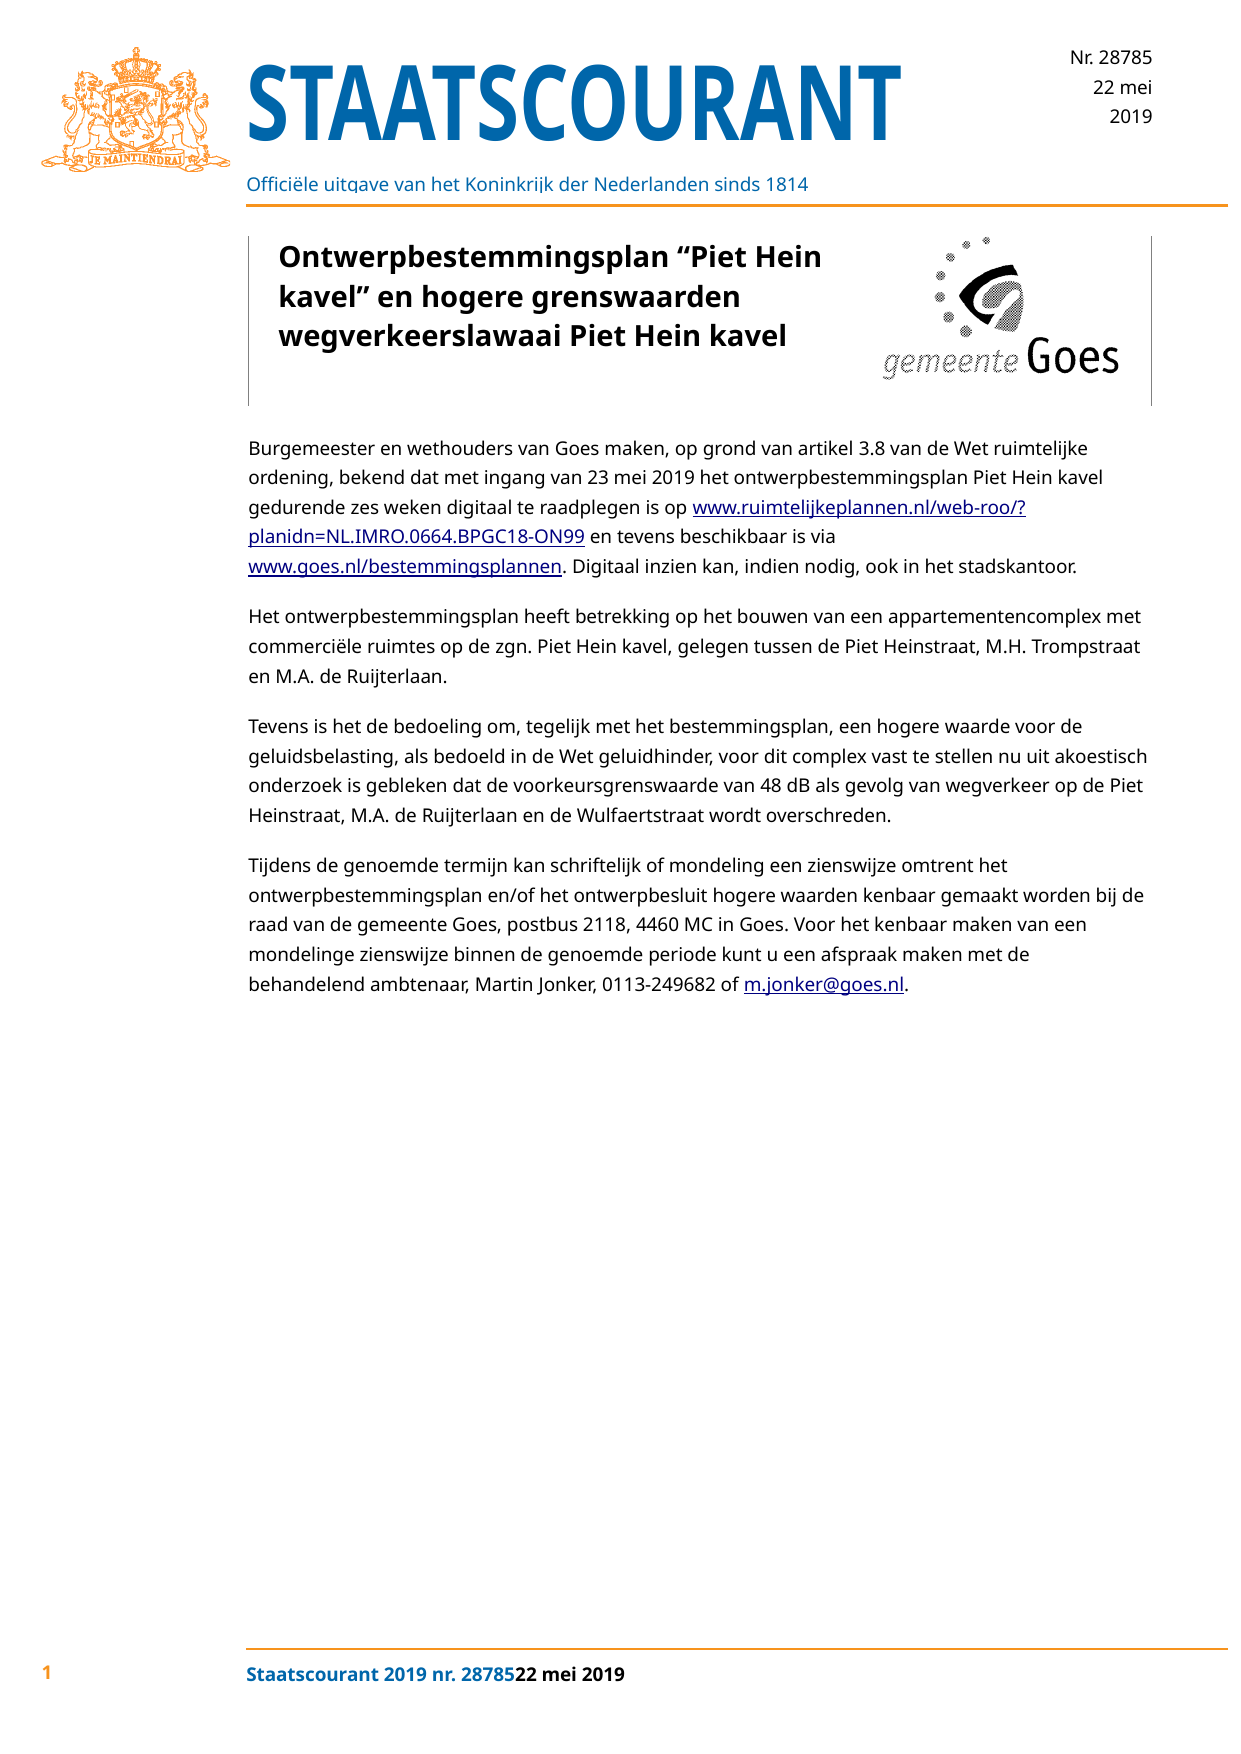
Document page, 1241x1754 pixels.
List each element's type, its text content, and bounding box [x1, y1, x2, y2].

picture [41, 47, 231, 172]
text Tevens is het de bedoeling om, tegelijk met het bestemmingsplan, een hogere waarde voor de geluidsbelasting, als bedoeld in de Wet geluidhinder, voor dit complex vast te stellen nu uit akoestisch onderzoek is gebleken dat de voorkeursgrenswaarde van 48 dB als gevolg van wegverkeer op de Piet Heinstraat, M.A. de Ruijterlaan en de Wulfaertstraat wordt overschreden. [248, 713, 1152, 828]
table_header Ontwerpbestemmingsplan “Piet Hein kavel” en hogere grenswaarden wegverkeerslawaai Piet Hein kavel [249, 236, 850, 406]
picture [882, 236, 1119, 380]
table_header [850, 236, 1151, 406]
text Het ontwerpbestemmingsplan heeft betrekking op het bouwen van een appartementencomplex met commerciële ruimtes op de zgn. Piet Hein kavel, gelegen tussen de Piet Heinstraat, M.H. Trompstraat en M.A. de Ruijterlaan. [248, 604, 1152, 689]
text Tijdens de genoemde termijn kan schriftelijk of mondeling een zienswijze omtrent het ontwerpbestemmingsplan en/of het ontwerpbesluit hogere waarden kenbaar gemaakt worden bij de raad van de gemeente Goes, postbus 2118, 4460 MC in Goes. Voor het kenbaar maken van een mondelinge zienswijze binnen de genoemde periode kunt u een afspraak maken met de behandelend ambtenaar, Martin Jonker, 0113-249682 of m.jonker@goes.nl. [248, 852, 1152, 997]
text Burgemeester en wethouders van Goes maken, op grond van artikel 3.8 van de Wet ruimtelijke ordening, bekend dat met ingang van 23 mei 2019 het ontwerpbestemmingsplan Piet Hein kavel gedurende zes weken digitaal te raadplegen is op www.ruimtelijkeplannen.nl/web-roo/?planidn=NL.IMRO.0664.BPGC18-ON99 en tevens beschikbaar is via www.goes.nl/bestemmingsplannen. Digitaal inzien kan, indien nodig, ook in het stadskantoor. [248, 435, 1152, 579]
